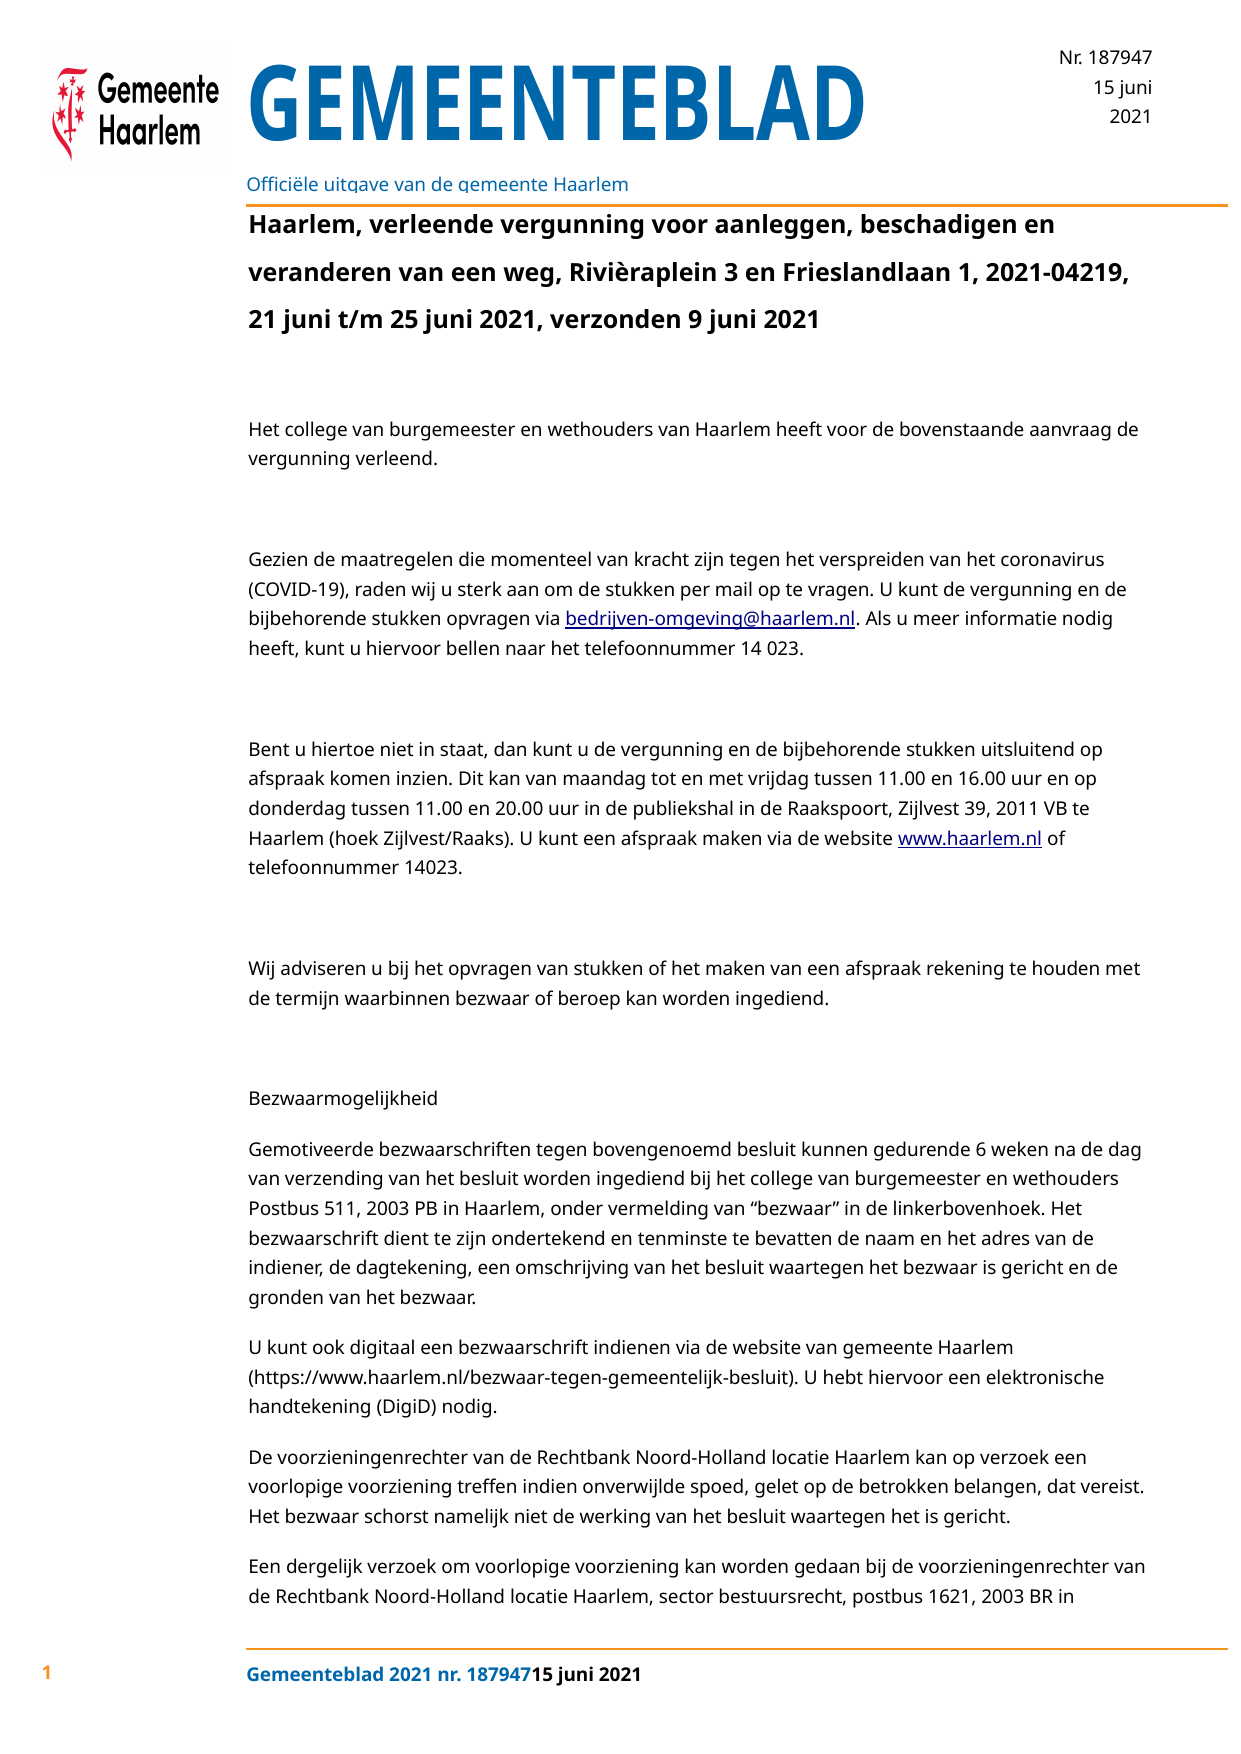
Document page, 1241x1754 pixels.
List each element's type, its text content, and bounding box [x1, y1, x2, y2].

text Gezien de maatregelen die momenteel van kracht zijn tegen het verspreiden van het coronavirus (COVID-19), raden wij u sterk aan om de stukken per mail op te vragen. U kunt de vergunning en de bijbehorende stukken opvragen via bedrijven-omgeving@haarlem.nl. Als u meer informatie nodig heeft, kunt u hiervoor bellen naar het telefoonnummer 14 023. [248, 546, 1152, 661]
text U kunt ook digitaal een bezwaarschrift indienen via de website van gemeente Haarlem (https://www.haarlem.nl/bezwaar-tegen-gemeentelijk-besluit). U hebt hiervoor een elektronische handtekening (DigiD) nodig. [248, 1334, 1152, 1419]
text Het college van burgemeester en wethouders van Haarlem heeft voor de bovenstaande aanvraag de vergunning verleend. [248, 416, 1152, 471]
text Haarlem, verleende vergunning voor aanleggen, beschadigen en veranderen van een weg, Rivièraplein 3 en Frieslandlaan 1, 2021-04219, 21 juni t/m 25 juni 2021, verzonden 9 juni 2021 [248, 207, 1152, 336]
text Bent u hiertoe niet in staat, dan kunt u de vergunning en de bijbehorende stukken uitsluitend op afspraak komen inzien. Dit kan van maandag tot en met vrijdag tussen 11.00 en 16.00 uur en op donderdag tussen 11.00 en 20.00 uur in de publiekshal in de Raakspoort, Zijlvest 39, 2011 VB te Haarlem (hoek Zijlvest/Raaks). U kunt een afspraak maken via de website www.haarlem.nl of telefoonnummer 14023. [248, 736, 1152, 880]
picture [41, 47, 231, 172]
text Bezwaarmogelijkheid [248, 1086, 1152, 1111]
text De voorzieningenrechter van de Rechtbank Noord-Holland locatie Haarlem kan op verzoek een voorlopige voorziening treffen indien onverwijlde spoed, gelet op de betrokken belangen, dat vereist. Het bezwaar schorst namelijk niet de werking van het besluit waartegen het is gericht. [248, 1444, 1152, 1529]
text Een dergelijk verzoek om voorlopige voorziening kan worden gedaan bij de voorzieningenrechter van de Rechtbank Noord-Holland locatie Haarlem, sector bestuursrecht, postbus 1621, 2003 BR in [248, 1553, 1152, 1609]
text Gemotiveerde bezwaarschriften tegen bovengenoemd besluit kunnen gedurende 6 weken na de dag van verzending van het besluit worden ingediend bij het college van burgemeester en wethouders Postbus 511, 2003 PB in Haarlem, onder vermelding van “bezwaar” in de linkerbovenhoek. Het bezwaarschrift dient te zijn ondertekend en tenminste te bevatten de naam en het adres van de indiener, de dagtekening, een omschrijving van het besluit waartegen het bezwaar is gericht en de gronden van het bezwaar. [248, 1136, 1152, 1309]
text Wij adviseren u bij het opvragen van stukken of het maken van een afspraak rekening te houden met de termijn waarbinnen bezwaar of beroep kan worden ingediend. [248, 955, 1152, 1010]
